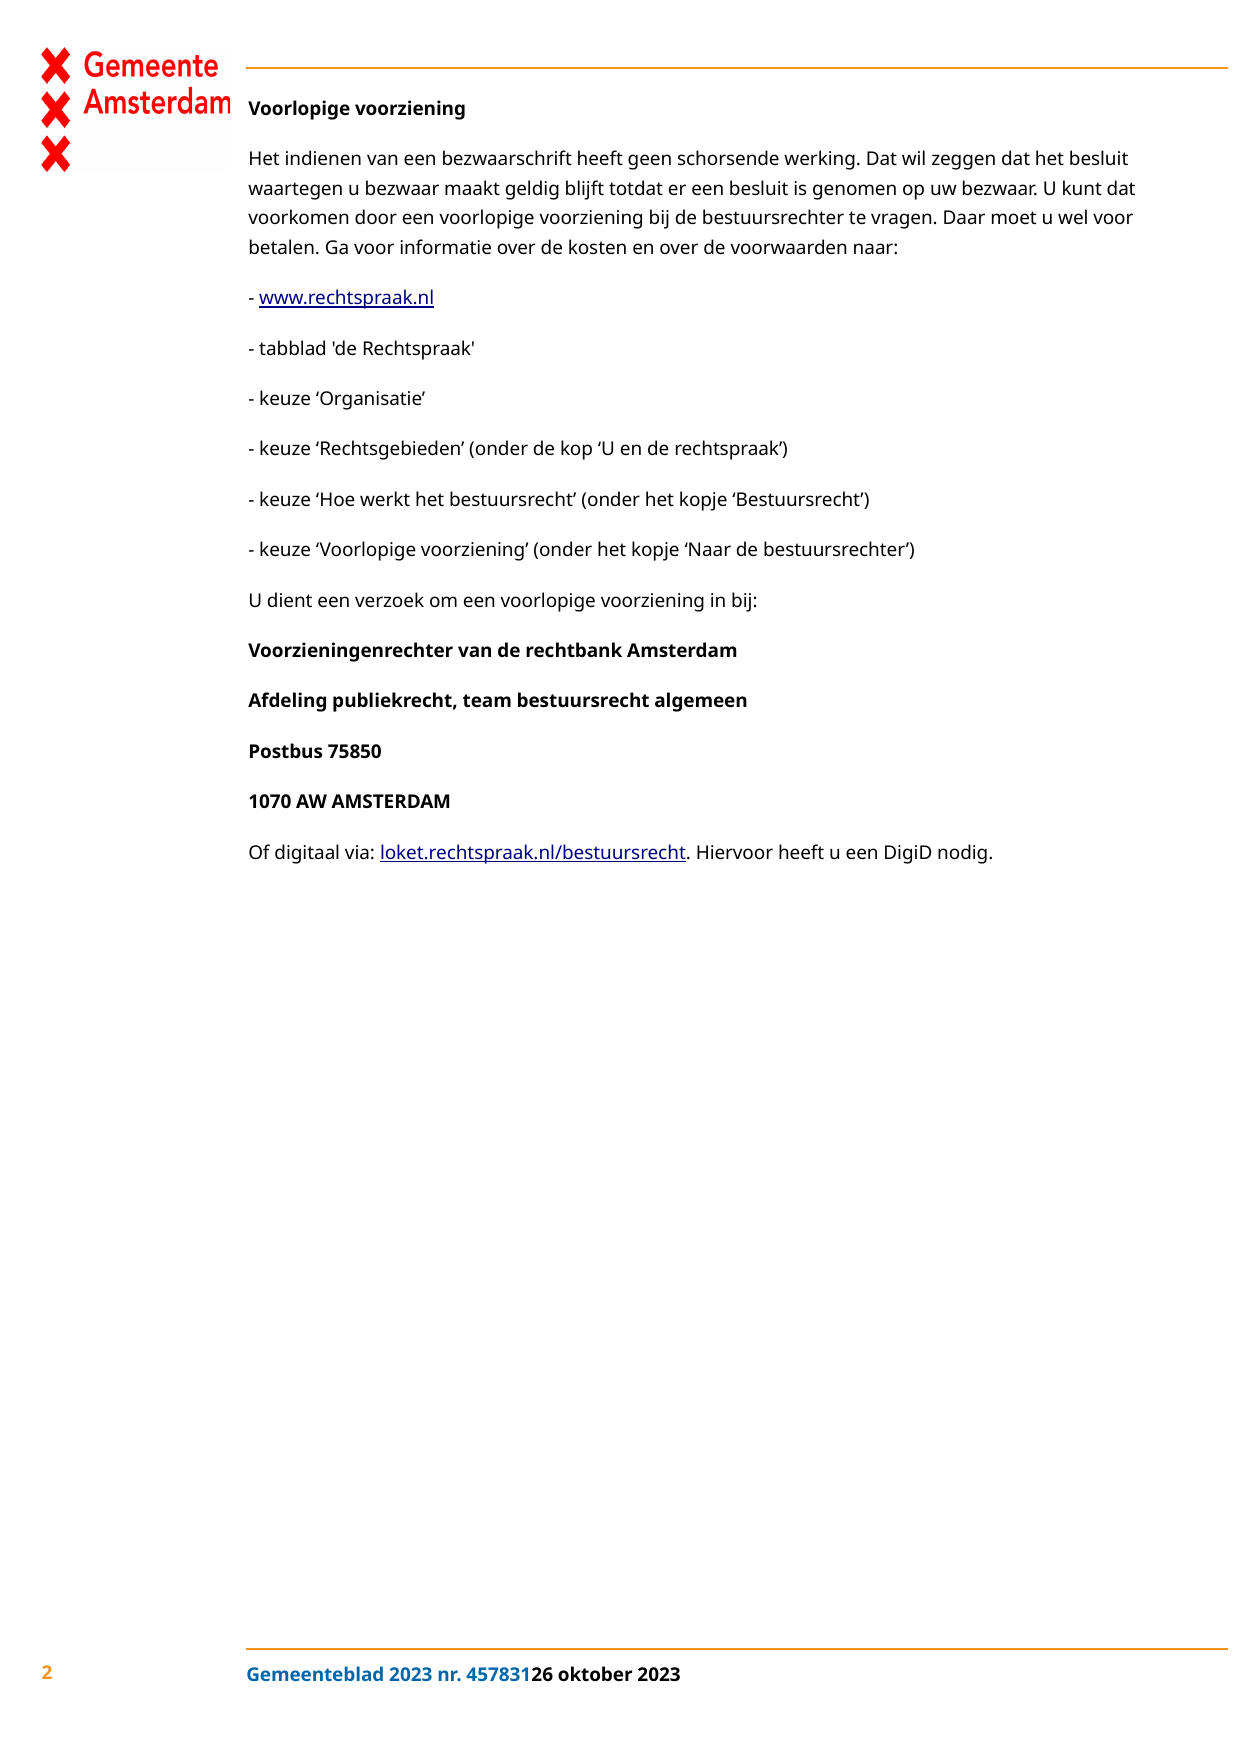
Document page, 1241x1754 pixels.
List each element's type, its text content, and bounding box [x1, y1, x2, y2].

text - keuze ‘Voorlopige voorziening’ (onder het kopje ‘Naar de bestuursrechter’) [248, 536, 1152, 562]
picture [41, 47, 231, 172]
text - keuze ‘Rechtsgebieden’ (onder de kop ‘U en de rechtspraak’) [248, 436, 1152, 461]
text Afdeling publiekrecht, team bestuursrecht algemeen [248, 688, 1152, 713]
text Voorzieningenrechter van de rechtbank Amsterdam [248, 637, 1152, 663]
text - keuze ‘Hoe werkt het bestuursrecht’ (onder het kopje ‘Bestuursrecht’) [248, 486, 1152, 512]
text Voorlopige voorziening [248, 95, 1152, 121]
text U dient een verzoek om een voorlopige voorziening in bij: [248, 587, 1152, 613]
text - keuze ‘Organisatie’ [248, 385, 1152, 411]
text - www.rechtspraak.nl [248, 284, 1152, 310]
text Postbus 75850 [248, 738, 1152, 764]
text Het indienen van een bezwaarschrift heeft geen schorsende werking. Dat wil zeggen dat het besluit waartegen u bezwaar maakt geldig blijft totdat er een besluit is genomen op uw bezwaar. U kunt dat voorkomen door een voorlopige voorziening bij de bestuursrechter te vragen. Daar moet u wel voor betalen. Ga voor informatie over de kosten en over de voorwaarden naar: [248, 145, 1152, 260]
text Of digitaal via: loket.rechtspraak.nl/bestuursrecht. Hiervoor heeft u een DigiD nodig. [248, 839, 1152, 865]
text 1070 AW AMSTERDAM [248, 788, 1152, 814]
text - tabblad 'de Rechtspraak' [248, 335, 1152, 361]
